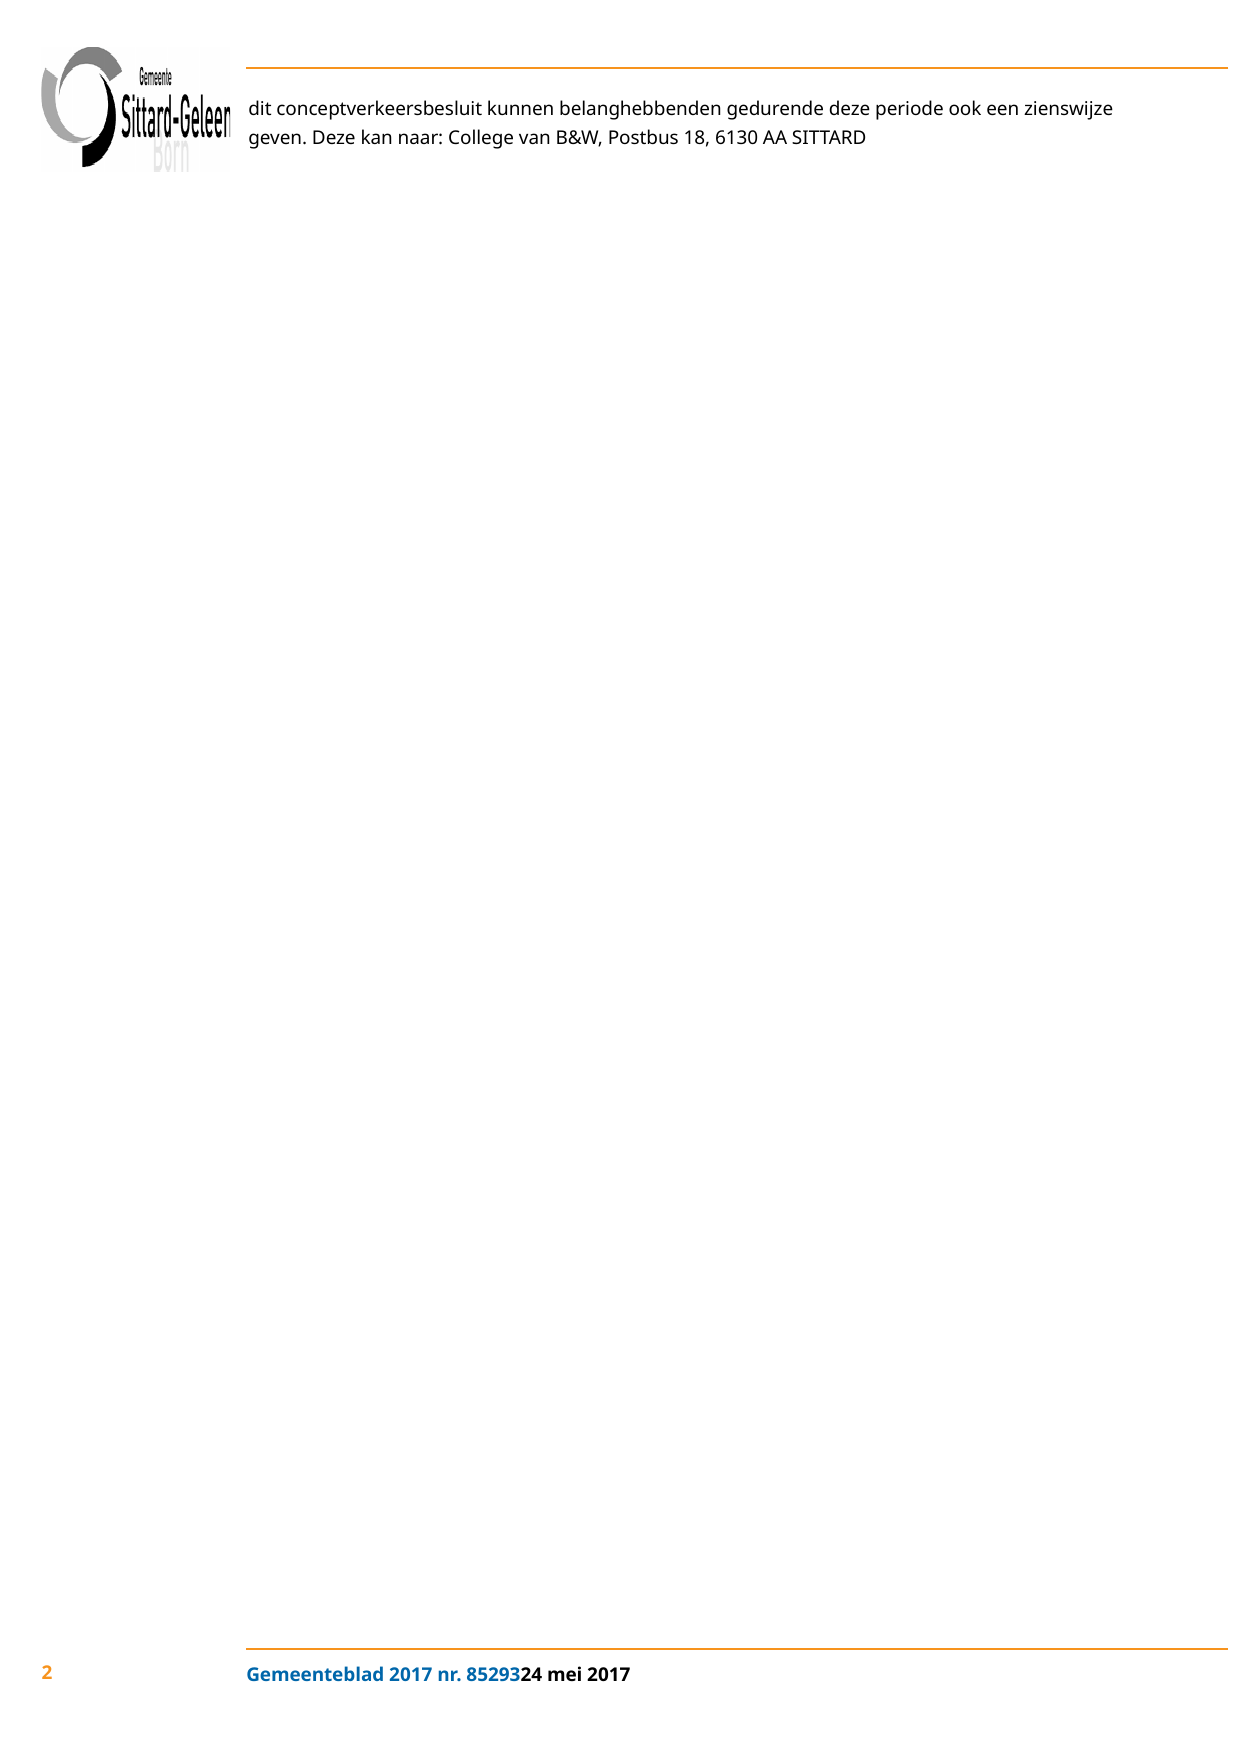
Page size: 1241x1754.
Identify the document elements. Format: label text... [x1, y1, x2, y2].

text dit conceptverkeersbesluit kunnen belanghebbenden gedurende deze periode ook een zienswijze geven. Deze kan naar: College van B&W, Postbus 18, 6130 AA SITTARD [248, 95, 1152, 150]
picture [41, 47, 231, 172]
